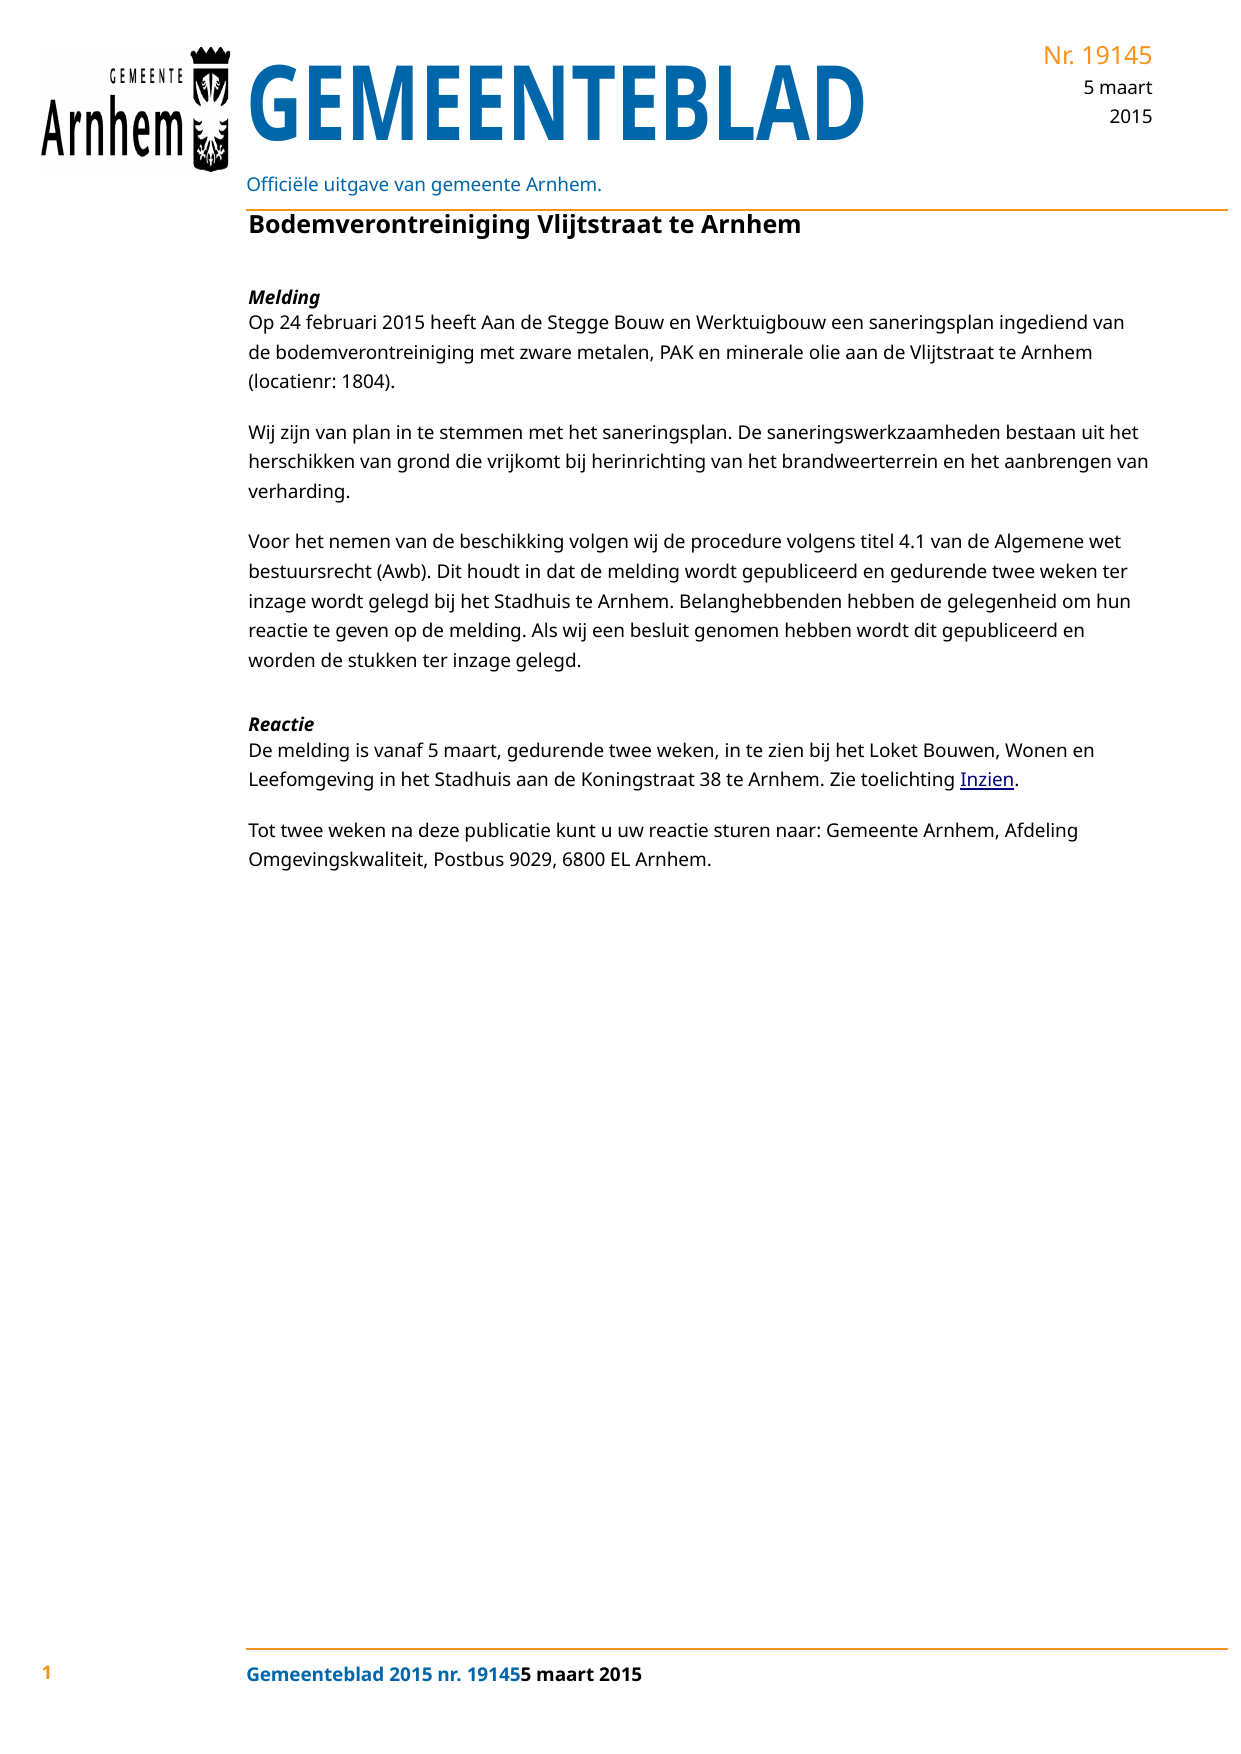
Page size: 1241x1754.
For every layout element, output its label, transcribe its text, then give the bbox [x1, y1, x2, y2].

text Reactie [248, 711, 1152, 737]
text Bodemverontreiniging Vlijtstraat te Arnhem [248, 211, 1152, 241]
text Op 24 februari 2015 heeft Aan de Stegge Bouw en Werktuigbouw een saneringsplan ingediend van de bodemverontreiniging met zware metalen, PAK en minerale olie aan de Vlijtstraat te Arnhem (locatienr: 1804). [248, 309, 1152, 394]
text Wij zijn van plan in te stemmen met het saneringsplan. De saneringswerkzaamheden bestaan uit het herschikken van grond die vrijkomt bij herinrichting van het brandweerterrein en het aanbrengen van verharding. [248, 419, 1152, 504]
text Tot twee weken na deze publicatie kunt u uw reactie sturen naar: Gemeente Arnhem, Afdeling Omgevingskwaliteit, Postbus 9029, 6800 EL Arnhem. [248, 817, 1152, 872]
text Voor het nemen van de beschikking volgen wij de procedure volgens titel 4.1 van de Algemene wet bestuursrecht (Awb). Dit houdt in dat de melding wordt gepubliceerd en gedurende twee weken ter inzage wordt gelegd bij het Stadhuis te Arnhem. Belanghebbenden hebben de gelegenheid om hun reactie te geven op de melding. Als wij een besluit genomen hebben wordt dit gepubliceerd en worden de stukken ter inzage gelegd. [248, 529, 1152, 673]
text Melding [248, 284, 1152, 309]
picture [41, 47, 231, 172]
text De melding is vanaf 5 maart, gedurende twee weken, in te zien bij het Loket Bouwen, Wonen en Leefomgeving in het Stadhuis aan de Koningstraat 38 te Arnhem. Zie toelichting Inzien. [248, 737, 1152, 792]
